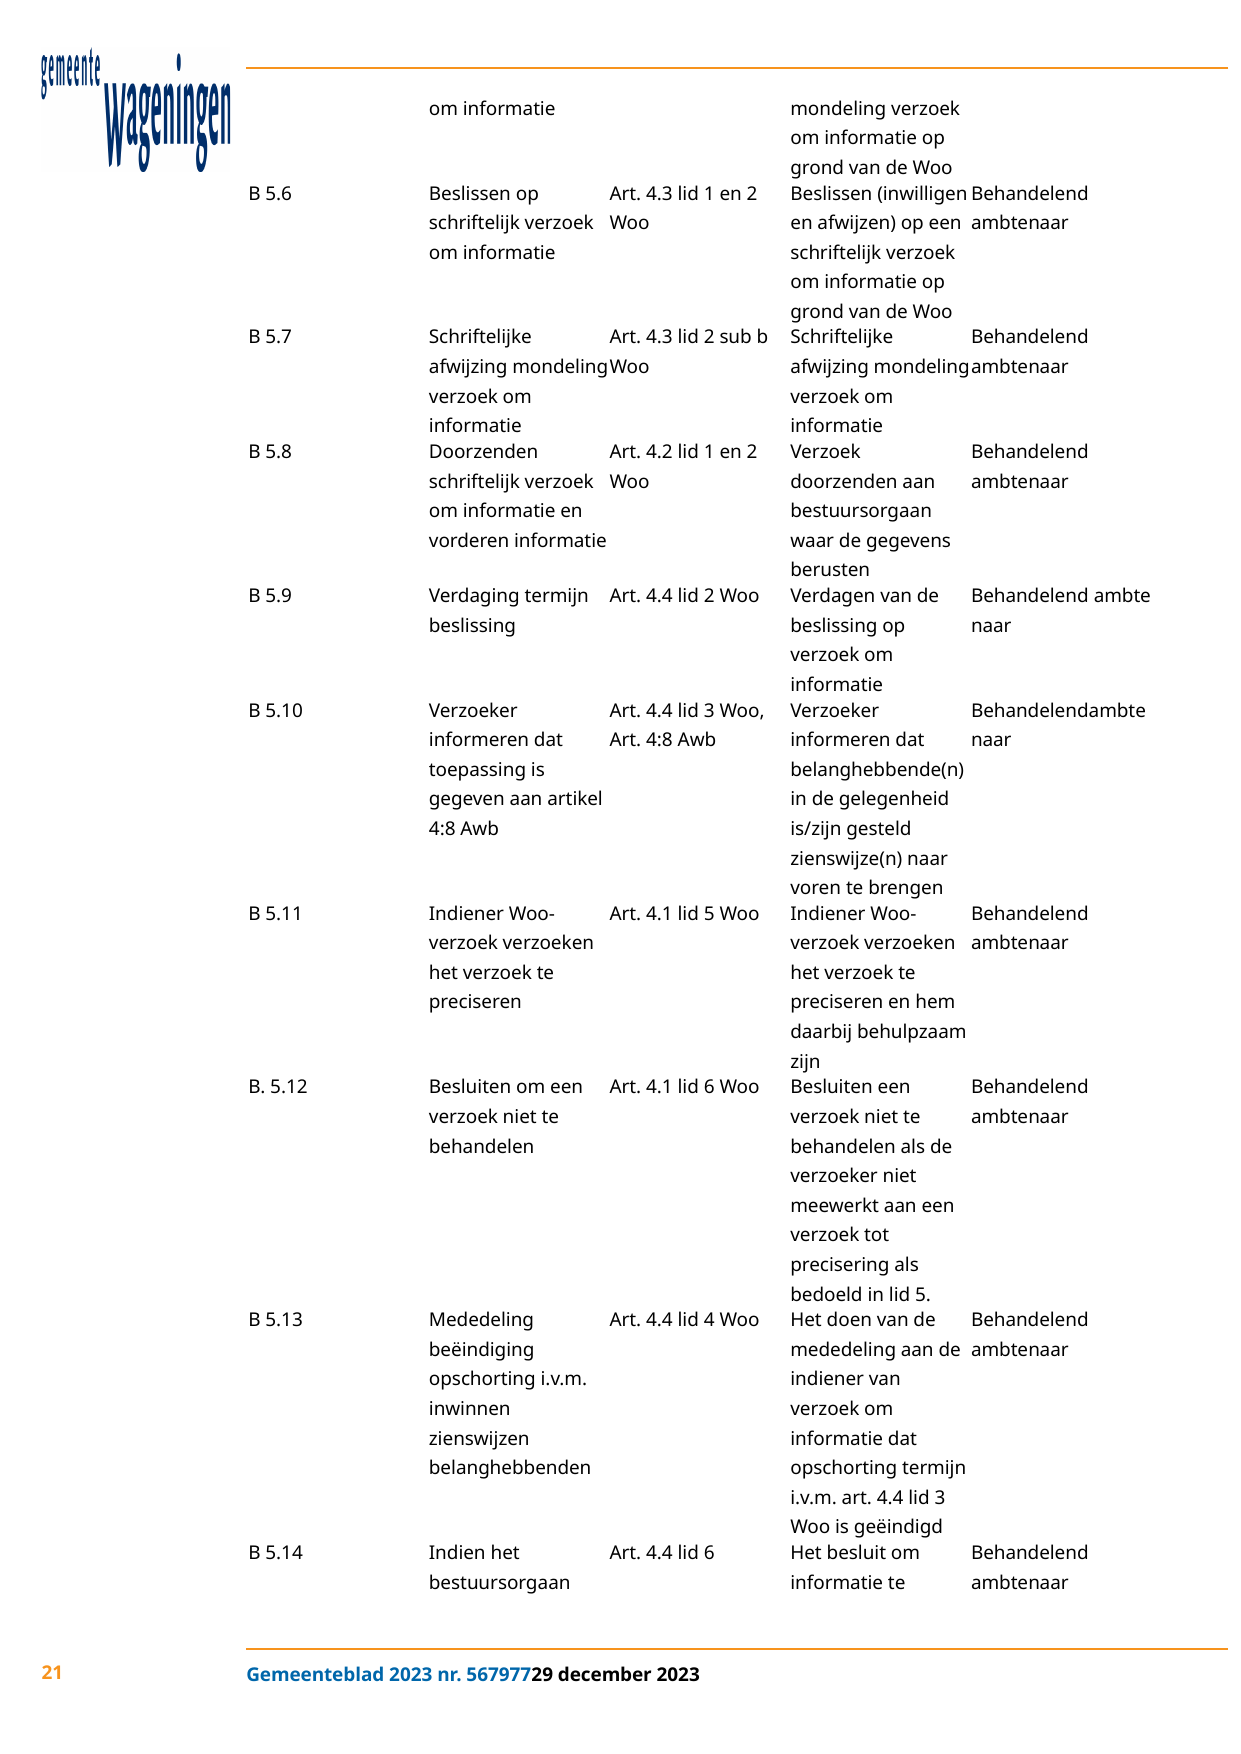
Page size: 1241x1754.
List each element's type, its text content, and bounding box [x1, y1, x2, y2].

table_cell B 5.13 [248, 1306, 429, 1539]
table_cell Beslissen op schriftelijk verzoek om informatie [429, 180, 609, 324]
table_cell B 5.9 [248, 582, 429, 697]
table_cell Art. 4.1 lid 5 Woo [609, 900, 790, 1074]
table_cell [971, 95, 1152, 180]
table_cell Art. 4.4 lid 3 Woo, Art. 4:8 Awb [609, 697, 790, 900]
table_cell Verdagen van de beslissing op verzoek om informatie [790, 582, 971, 697]
table_cell om informatie [429, 95, 609, 180]
table_cell Indiener Woo-verzoek verzoeken het verzoek te preciseren en hem daarbij behulpzaam zijn [790, 900, 971, 1074]
table_cell Doorzenden schriftelijk verzoek om informatie en vorderen informatie [429, 438, 609, 582]
table_cell Indiener Woo-verzoek verzoeken het verzoek te preciseren [429, 900, 609, 1074]
table_cell Behandelendambtenaar [971, 697, 1152, 900]
table_cell Art. 4.2 lid 1 en 2 Woo [609, 438, 790, 582]
table_cell Beslissen (inwilligen en afwijzen) op een schriftelijk verzoek om informatie op grond van de Woo [790, 180, 971, 324]
table_cell [609, 95, 790, 180]
table_cell Indien het bestuursorgaan [429, 1539, 609, 1594]
table_cell Behandelend ambtenaar [971, 324, 1152, 438]
table_cell Verzoeker informeren dat belanghebbende(n) in de gelegenheid is/zijn gesteld zienswijze(n) naar voren te brengen [790, 697, 971, 900]
table_cell Behandelend ambtenaar [971, 180, 1152, 324]
table_cell B 5.11 [248, 900, 429, 1074]
table_cell Behandelend ambtenaar [971, 900, 1152, 1074]
picture [41, 47, 231, 172]
table_cell B 5.10 [248, 697, 429, 900]
table_cell Behandelend ambtenaar [971, 1074, 1152, 1306]
table_cell Art. 4.1 lid 6 Woo [609, 1074, 790, 1306]
table_cell Verdaging termijn beslissing [429, 582, 609, 697]
table_cell Behandelend ambtenaar [971, 438, 1152, 582]
table_cell Het doen van de mededeling aan de indiener van verzoek om informatie dat opschorting termijn i.v.m. art. 4.4 lid 3 Woo is geëindigd [790, 1306, 971, 1539]
table_cell Besluiten om een verzoek niet te behandelen [429, 1074, 609, 1306]
table_cell Mededeling beëindiging opschorting i.v.m. inwinnen zienswijzen belanghebbenden [429, 1306, 609, 1539]
table_cell Behandelend ambtenaar [971, 1306, 1152, 1539]
table_cell Schriftelijke afwijzing mondeling verzoek om informatie [790, 324, 971, 438]
table_cell Art. 4.4 lid 2 Woo [609, 582, 790, 697]
table_cell Art. 4.4 lid 6 [609, 1539, 790, 1594]
table_cell B 5.8 [248, 438, 429, 582]
table_cell B 5.14 [248, 1539, 429, 1594]
table_cell B 5.7 [248, 324, 429, 438]
table_cell Besluiten een verzoek niet te behandelen als de verzoeker niet meewerkt aan een verzoek tot precisering als bedoeld in lid 5. [790, 1074, 971, 1306]
table_cell Art. 4.3 lid 1 en 2 Woo [609, 180, 790, 324]
table_cell Behandelend ambtenaar [971, 1539, 1152, 1594]
table_cell Art. 4.3 lid 2 sub b Woo [609, 324, 790, 438]
table_cell B 5.6 [248, 180, 429, 324]
table_cell Behandelend ambtenaar [971, 582, 1152, 697]
table_cell Schriftelijke afwijzing mondeling verzoek om informatie [429, 324, 609, 438]
table_cell Verzoek doorzenden aan bestuursorgaan waar de gegevens berusten [790, 438, 971, 582]
table_cell mondeling verzoek om informatie op grond van de Woo [790, 95, 971, 180]
table_cell B. 5.12 [248, 1074, 429, 1306]
table_cell Verzoeker informeren dat toepassing is gegeven aan artikel 4:8 Awb [429, 697, 609, 900]
table_cell [248, 95, 429, 180]
table_cell Het besluit om informatie te [790, 1539, 971, 1594]
table_cell Art. 4.4 lid 4 Woo [609, 1306, 790, 1539]
